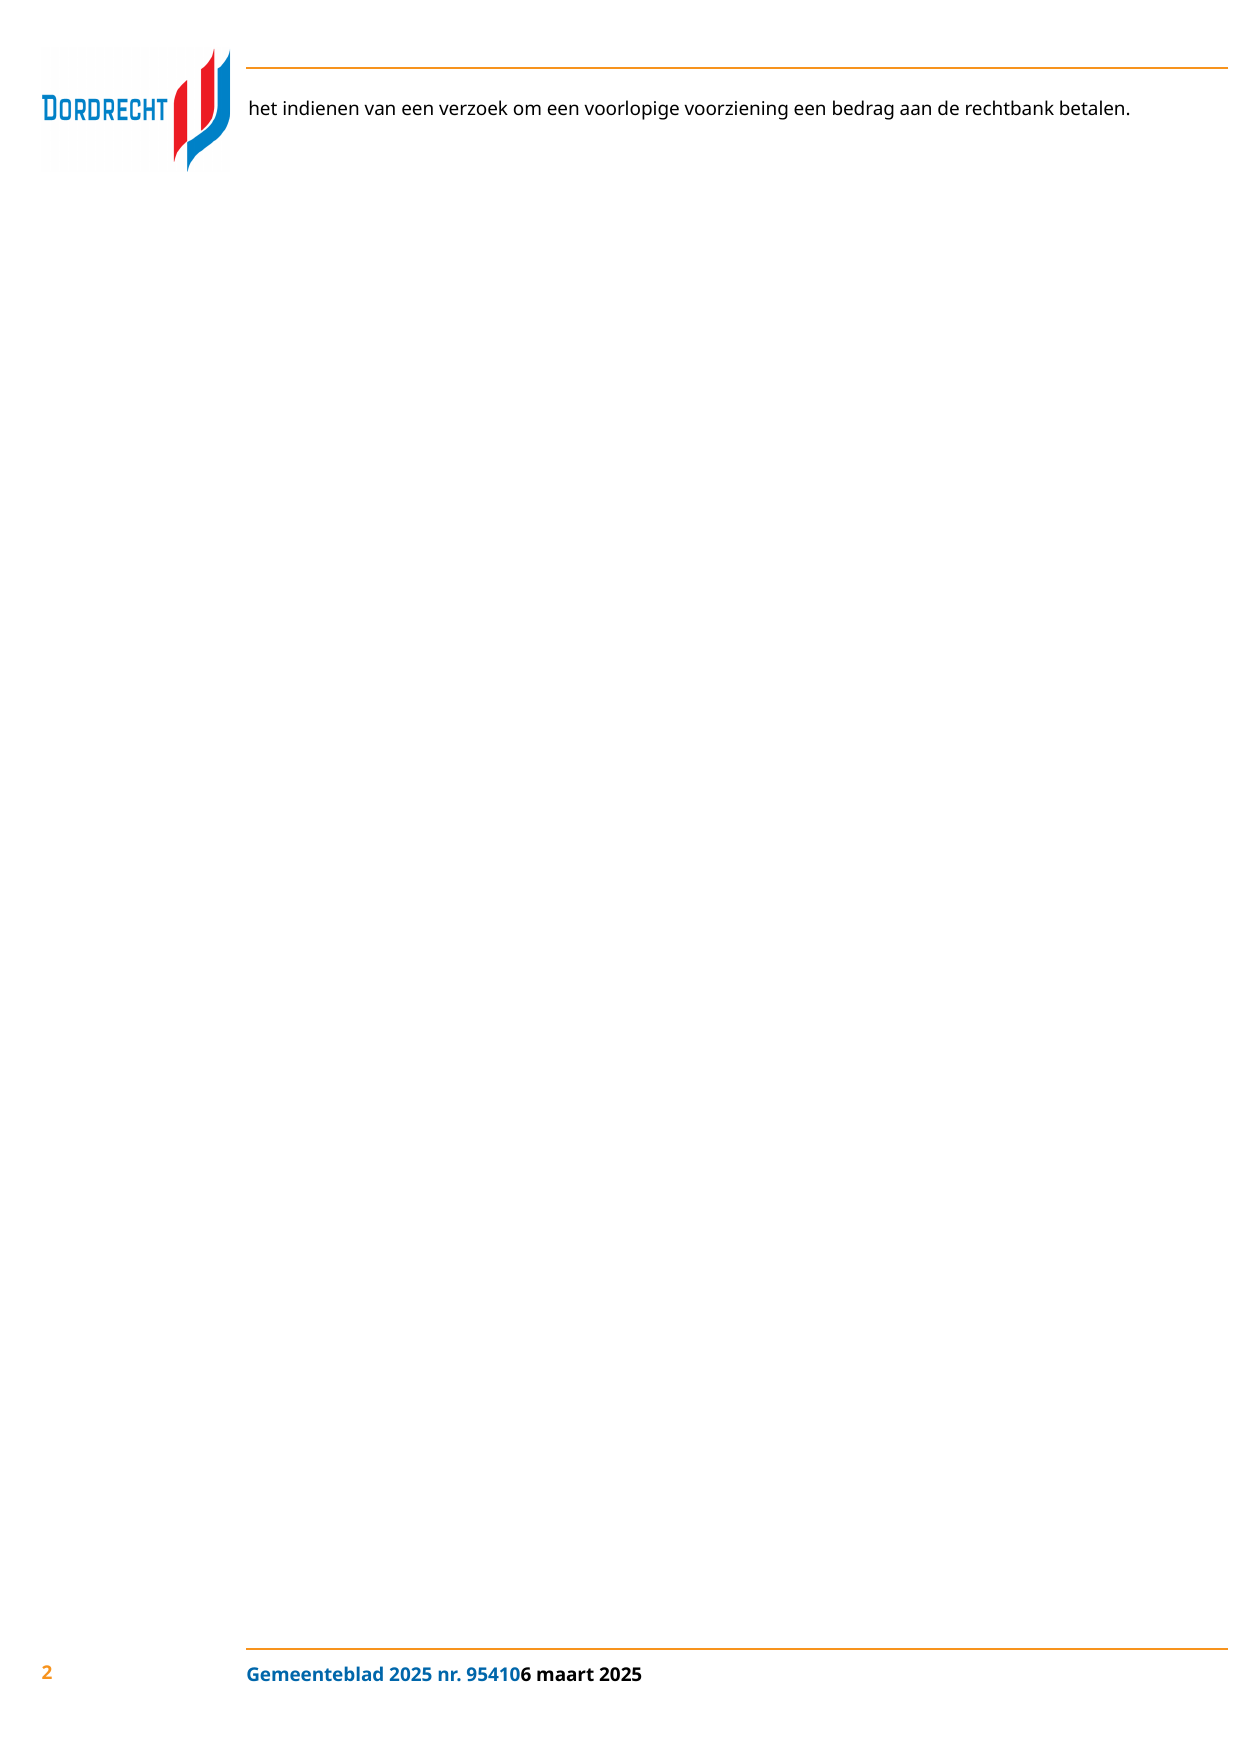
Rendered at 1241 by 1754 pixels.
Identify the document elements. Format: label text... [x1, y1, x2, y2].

text het indienen van een verzoek om een voorlopige voorziening een bedrag aan de rechtbank betalen. [248, 95, 1152, 121]
picture [41, 47, 231, 172]
